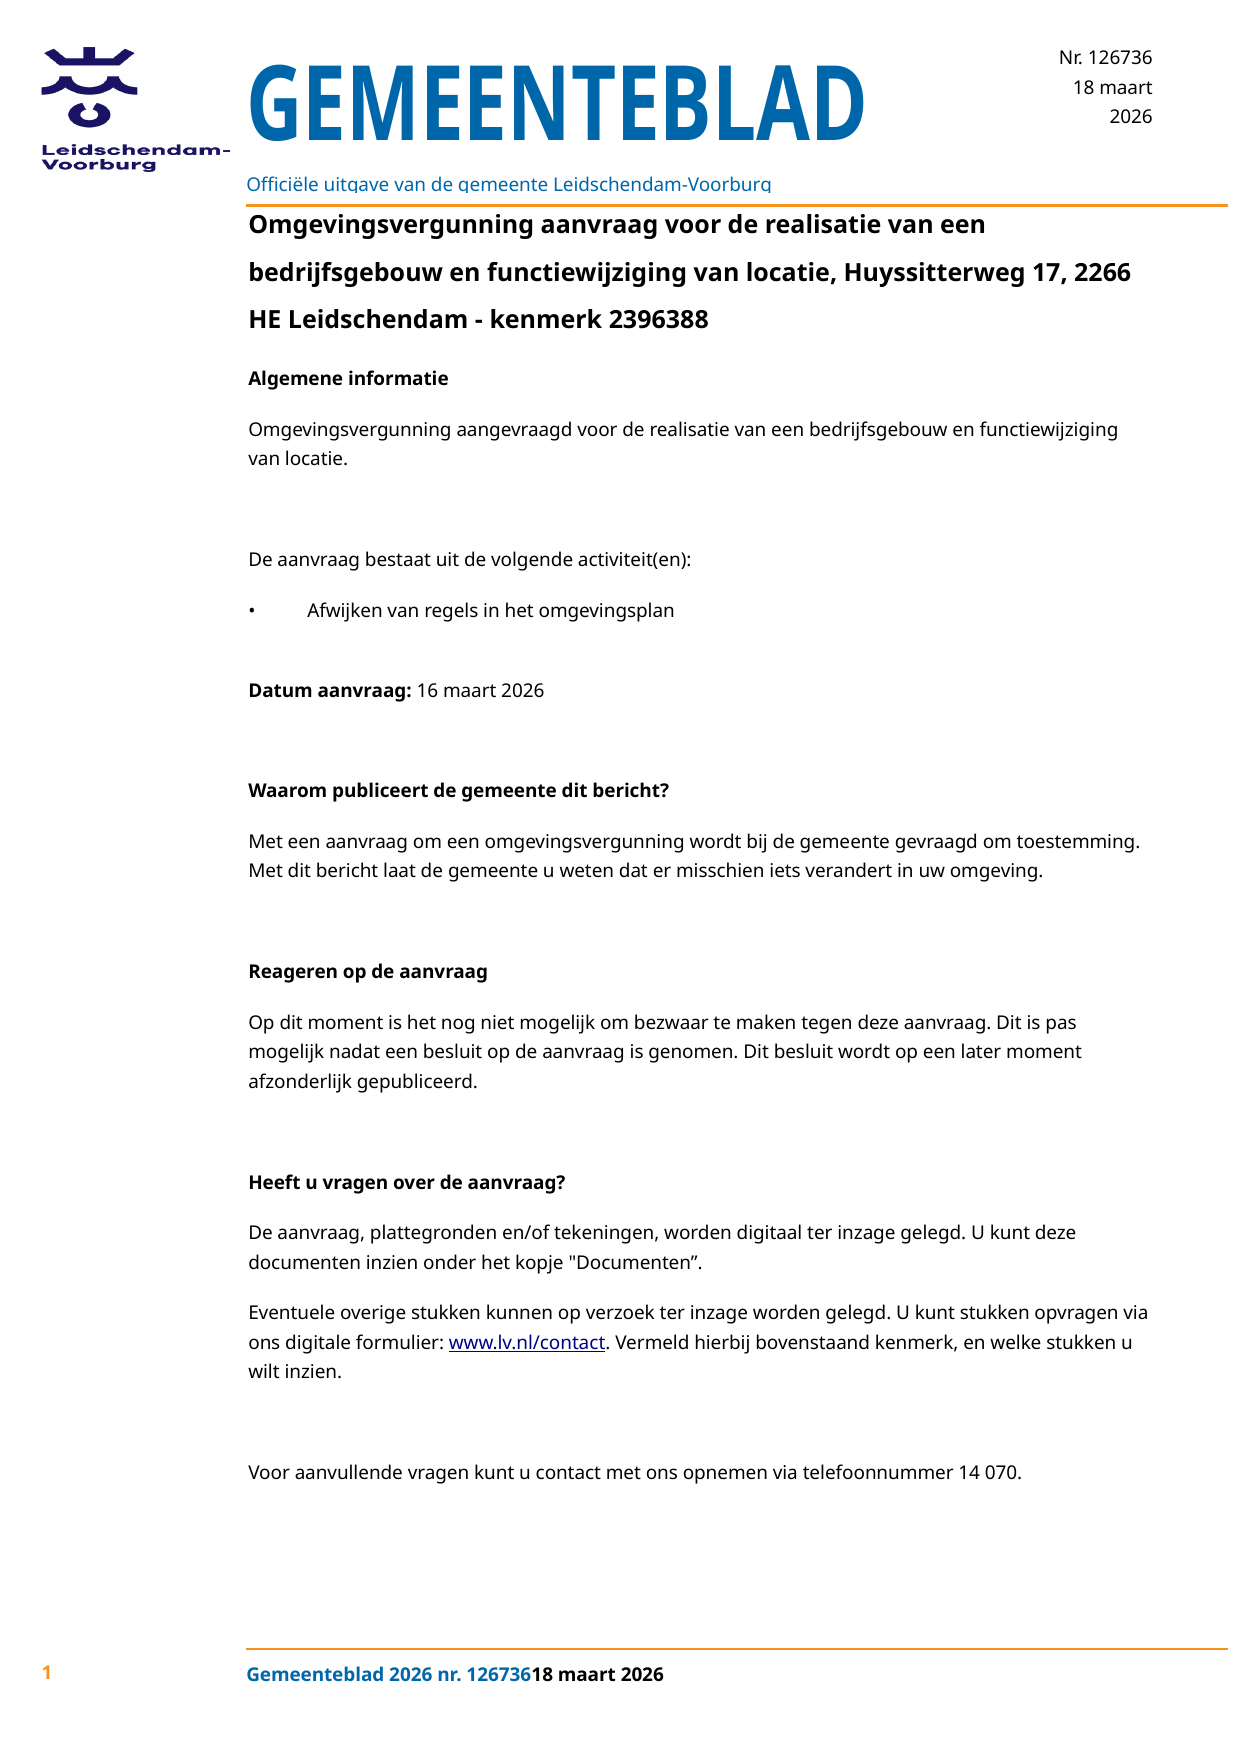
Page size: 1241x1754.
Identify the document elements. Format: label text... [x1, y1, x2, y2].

list Afwijken van regels in het omgevingsplan [248, 597, 1152, 622]
picture [41, 47, 231, 172]
text Omgevingsvergunning aangevraagd voor de realisatie van een bedrijfsgebouw en functiewijziging van locatie. [248, 416, 1152, 471]
text De aanvraag bestaat uit de volgende activiteit(en): [248, 546, 1152, 572]
text Voor aanvullende vragen kunt u contact met ons opnemen via telefoonnummer 14 070. [248, 1459, 1152, 1485]
text Datum aanvraag: 16 maart 2026 [248, 677, 1152, 702]
text Met een aanvraag om een omgevingsvergunning wordt bij de gemeente gevraagd om toestemming. Met dit bericht laat de gemeente u weten dat er misschien iets verandert in uw omgeving. [248, 828, 1152, 883]
text Algemene informatie [248, 366, 1152, 391]
text Omgevingsvergunning aanvraag voor de realisatie van een bedrijfsgebouw en functiewijziging van locatie, Huyssitterweg 17, 2266 HE Leidschendam - kenmerk 2396388 [248, 207, 1152, 336]
text Eventuele overige stukken kunnen op verzoek ter inzage worden gelegd. U kunt stukken opvragen via ons digitale formulier: www.lv.nl/contact. Vermeld hierbij bovenstaand kenmerk, en welke stukken u wilt inzien. [248, 1299, 1152, 1384]
text Op dit moment is het nog niet mogelijk om bezwaar te maken tegen deze aanvraag. Dit is pas mogelijk nadat een besluit op de aanvraag is genomen. Dit besluit wordt op een later moment afzonderlijk gepubliceerd. [248, 1009, 1152, 1094]
text De aanvraag, plattegronden en/of tekeningen, worden digitaal ter inzage gelegd. U kunt deze documenten inzien onder het kopje "Documenten”. [248, 1219, 1152, 1274]
text Heeft u vragen over de aanvraag? [248, 1169, 1152, 1194]
text Reageren op de aanvraag [248, 958, 1152, 984]
text Waarom publiceert de gemeente dit bericht? [248, 778, 1152, 803]
